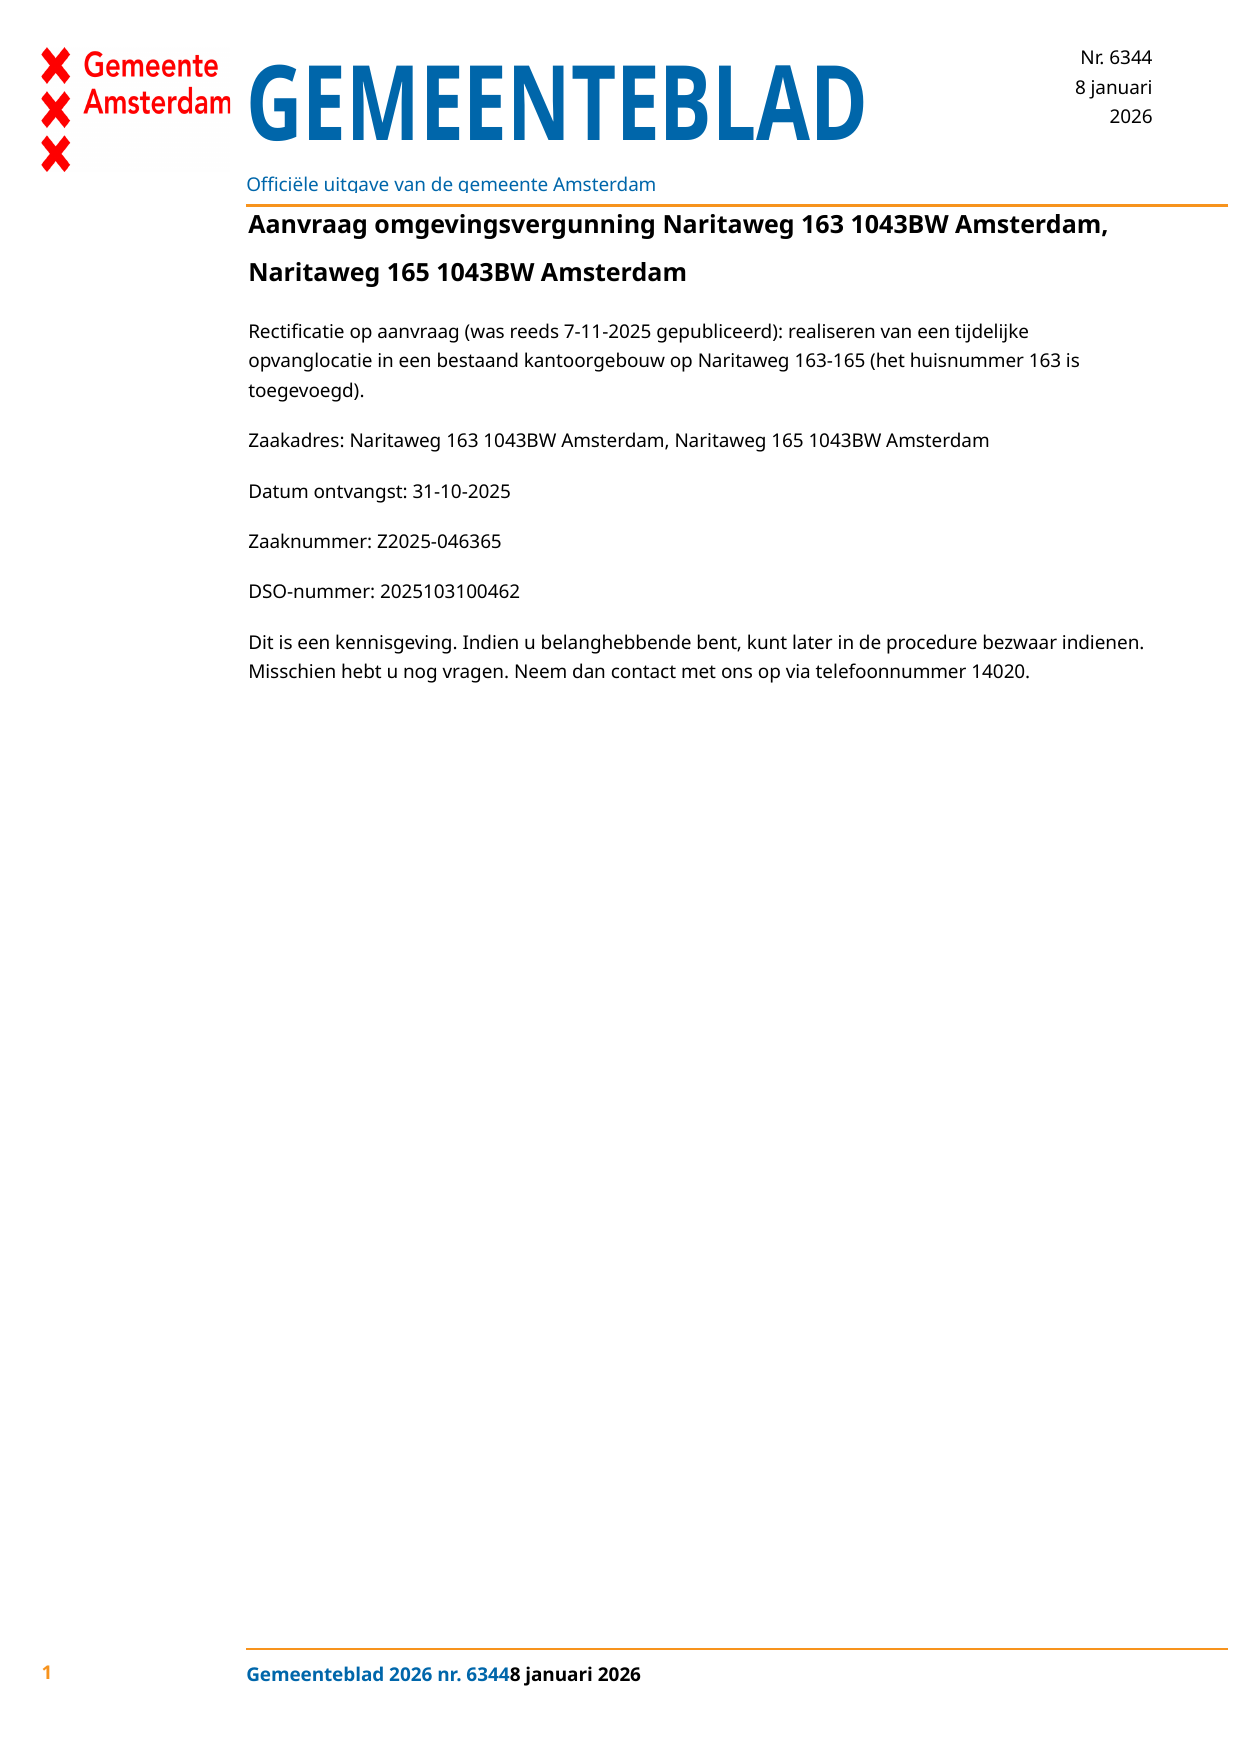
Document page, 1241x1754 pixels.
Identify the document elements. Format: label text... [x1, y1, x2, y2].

text Datum ontvangst: 31-10-2025 [248, 478, 1152, 504]
text Dit is een kennisgeving. Indien u belanghebbende bent, kunt later in de procedure bezwaar indienen. Misschien hebt u nog vragen. Neem dan contact met ons op via telefoonnummer 14020. [248, 629, 1152, 684]
text DSO-nummer: 2025103100462 [248, 579, 1152, 604]
text Rectificatie op aanvraag (was reeds 7-11-2025 gepubliceerd): realiseren van een tijdelijke opvanglocatie in een bestaand kantoorgebouw op Naritaweg 163-165 (het huisnummer 163 is toegevoegd). [248, 318, 1152, 403]
picture [41, 47, 231, 172]
text Aanvraag omgevingsvergunning Naritaweg 163 1043BW Amsterdam, Naritaweg 165 1043BW Amsterdam [248, 207, 1152, 288]
text Zaakadres: Naritaweg 163 1043BW Amsterdam, Naritaweg 165 1043BW Amsterdam [248, 427, 1152, 453]
text Zaaknummer: Z2025-046365 [248, 528, 1152, 554]
